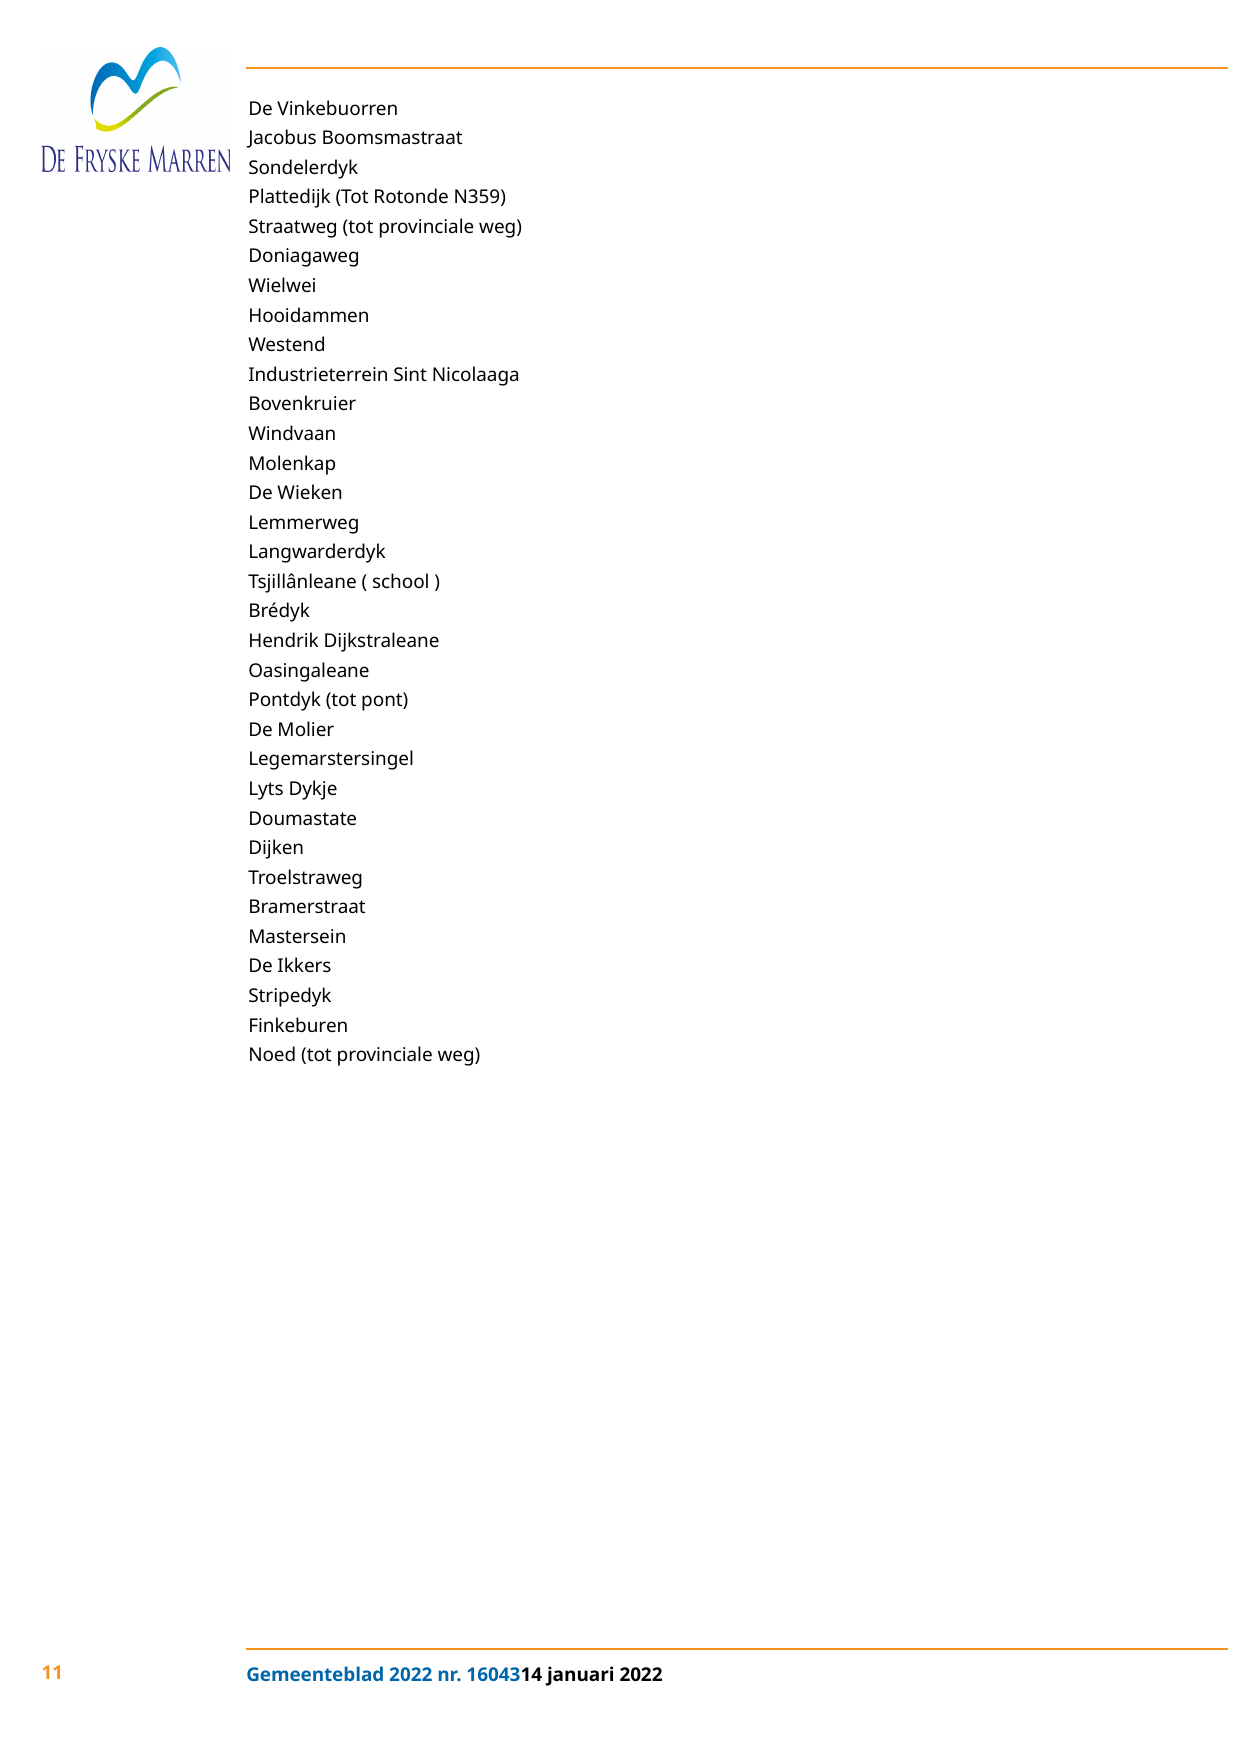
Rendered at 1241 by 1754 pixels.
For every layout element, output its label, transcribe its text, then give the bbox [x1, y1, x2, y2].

text Bramerstraat [248, 893, 1152, 919]
text Bovenkruier [248, 391, 1152, 416]
text Windvaan [248, 420, 1152, 446]
text De Ikkers [248, 953, 1152, 978]
text Wielwei [248, 272, 1152, 298]
text Industrieterrein Sint Nicolaaga [248, 361, 1152, 387]
text Jacobus Boomsmastraat [248, 124, 1152, 150]
text Finkeburen [248, 1012, 1152, 1038]
text Straatweg (tot provinciale weg) [248, 213, 1152, 239]
text Molenkap [248, 450, 1152, 476]
text Noed (tot provinciale weg) [248, 1041, 1152, 1067]
text Stripedyk [248, 982, 1152, 1008]
text Legemarstersingel [248, 746, 1152, 771]
text Tsjillânleane ( school ) [248, 568, 1152, 594]
text Hendrik Dijkstraleane [248, 627, 1152, 653]
text Hooidammen [248, 302, 1152, 328]
text Plattedijk (Tot Rotonde N359) [248, 183, 1152, 209]
text Mastersein [248, 923, 1152, 949]
text Langwarderdyk [248, 538, 1152, 564]
text Doniagaweg [248, 243, 1152, 268]
text Troelstraweg [248, 864, 1152, 890]
text Sondelerdyk [248, 154, 1152, 180]
text Lemmerweg [248, 509, 1152, 535]
text De Wieken [248, 479, 1152, 505]
text Doumastate [248, 805, 1152, 831]
text De Vinkebuorren [248, 95, 1152, 121]
text Oasingaleane [248, 657, 1152, 683]
text Lyts Dykje [248, 775, 1152, 801]
text Pontdyk (tot pont) [248, 686, 1152, 712]
text De Molier [248, 716, 1152, 742]
text Brédyk [248, 598, 1152, 623]
text Dijken [248, 834, 1152, 860]
text Westend [248, 331, 1152, 357]
picture [41, 47, 231, 172]
